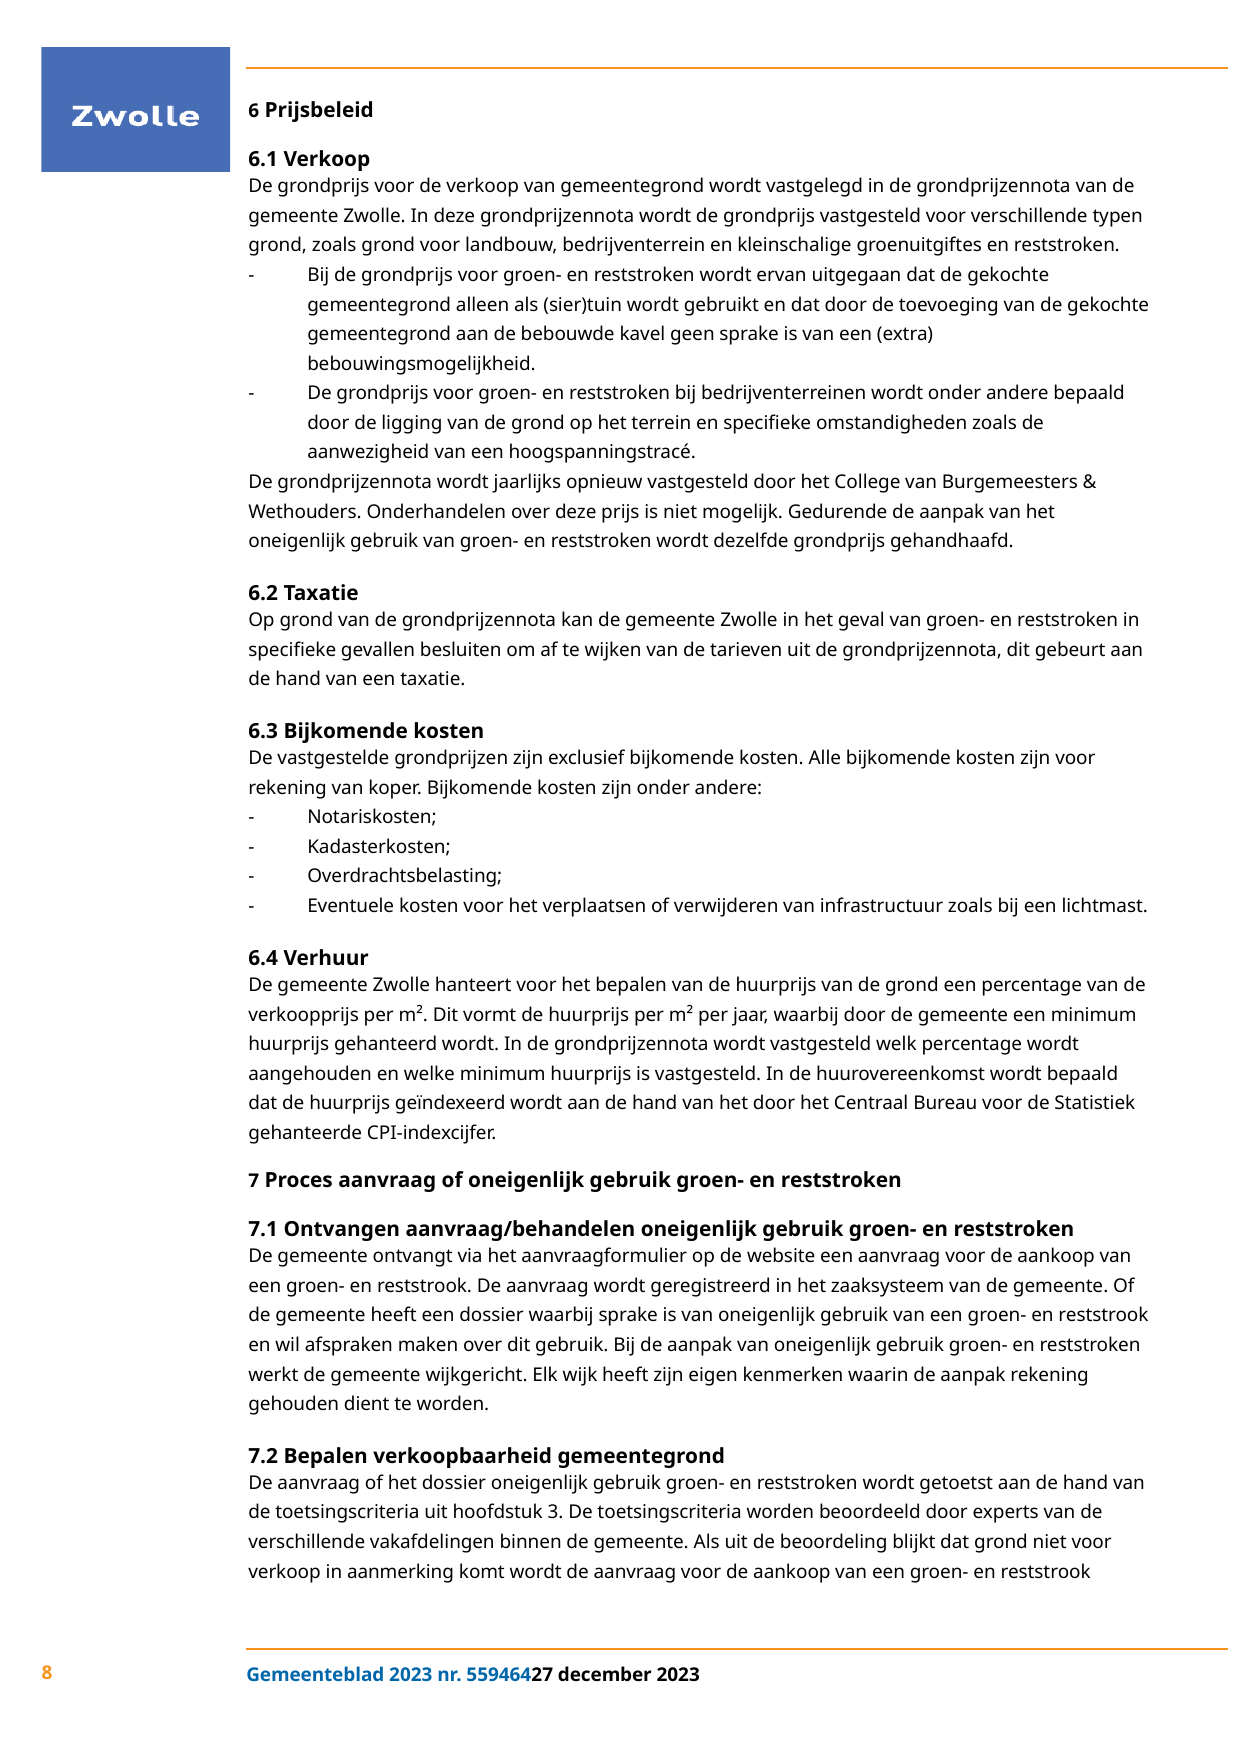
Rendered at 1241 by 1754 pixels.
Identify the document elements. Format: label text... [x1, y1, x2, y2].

list De grondprijs voor groen- en reststroken bij bedrijventerreinen wordt onder andere bepaald door de ligging van de grond op het terrein en specifieke omstandigheden zoals de aanwezigheid van een hoogspanningstracé. [248, 379, 1152, 464]
list Bij de grondprijs voor groen- en reststroken wordt ervan uitgegaan dat de gekochte gemeentegrond alleen als (sier)tuin wordt gebruikt en dat door de toevoeging van de gekochte gemeentegrond aan de bebouwde kavel geen sprake is van een (extra) bebouwingsmogelijkheid. [248, 261, 1152, 376]
text 6.4 Verhuur [248, 943, 1152, 971]
text 6.3 Bijkomende kosten [248, 716, 1152, 744]
text 7 Proces aanvraag of oneigenlijk gebruik groen- en reststroken [248, 1165, 1152, 1193]
text De gemeente ontvangt via het aanvraagformulier op de website een aanvraag voor de aankoop van een groen- en reststrook. De aanvraag wordt geregistreerd in het zaaksysteem van de gemeente. Of de gemeente heeft een dossier waarbij sprake is van oneigenlijk gebruik van een groen- en reststrook en wil afspraken maken over dit gebruik. Bij de aanpak van oneigenlijk gebruik groen- en reststroken werkt de gemeente wijkgericht. Elk wijk heeft zijn eigen kenmerken waarin de aanpak rekening gehouden dient te worden. [248, 1242, 1152, 1416]
text De grondprijs voor de verkoop van gemeentegrond wordt vastgelegd in de grondprijzennota van de gemeente Zwolle. In deze grondprijzennota wordt de grondprijs vastgesteld voor verschillende typen grond, zoals grond voor landbouw, bedrijventerrein en kleinschalige groenuitgiftes en reststroken. [248, 172, 1152, 257]
list Notariskosten; [248, 803, 1152, 829]
text De vastgestelde grondprijzen zijn exclusief bijkomende kosten. Alle bijkomende kosten zijn voor rekening van koper. Bijkomende kosten zijn onder andere: [248, 744, 1152, 800]
list Kadasterkosten; [248, 833, 1152, 859]
text Op grond van de grondprijzennota kan de gemeente Zwolle in het geval van groen- en reststroken in specifieke gevallen besluiten om af te wijken van de tarieven uit de grondprijzennota, dit gebeurt aan de hand van een taxatie. [248, 606, 1152, 691]
text 6 Prijsbeleid [248, 95, 1152, 123]
text 6.2 Taxatie [248, 578, 1152, 606]
text De gemeente Zwolle hanteert voor het bepalen van de huurprijs van de grond een percentage van de verkoopprijs per m². Dit vormt de huurprijs per m² per jaar, waarbij door de gemeente een minimum huurprijs gehanteerd wordt. In de grondprijzennota wordt vastgesteld welk percentage wordt aangehouden en welke minimum huurprijs is vastgesteld. In de huurovereenkomst wordt bepaald dat de huurprijs geïndexeerd wordt aan de hand van het door het Centraal Bureau voor de Statistiek gehanteerde CPI-indexcijfer. [248, 971, 1152, 1145]
text De aanvraag of het dossier oneigenlijk gebruik groen- en reststroken wordt getoetst aan de hand van de toetsingscriteria uit hoofdstuk 3. De toetsingscriteria worden beoordeeld door experts van de verschillende vakafdelingen binnen de gemeente. Als uit de beoordeling blijkt dat grond niet voor verkoop in aanmerking komt wordt de aanvraag voor de aankoop van een groen- en reststrook [248, 1469, 1152, 1584]
text 6.1 Verkoop [248, 144, 1152, 172]
list Overdrachtsbelasting; [248, 863, 1152, 888]
text 7.1 Ontvangen aanvraag/behandelen oneigenlijk gebruik groen- en reststroken [248, 1214, 1152, 1242]
text 7.2 Bepalen verkoopbaarheid gemeentegrond [248, 1441, 1152, 1469]
text De grondprijzennota wordt jaarlijks opnieuw vastgesteld door het College van Burgemeesters & Wethouders. Onderhandelen over deze prijs is niet mogelijk. Gedurende de aanpak van het oneigenlijk gebruik van groen- en reststroken wordt dezelfde grondprijs gehandhaafd. [248, 468, 1152, 553]
picture [41, 47, 231, 172]
list Eventuele kosten voor het verplaatsen of verwijderen van infrastructuur zoals bij een lichtmast. [248, 892, 1152, 918]
